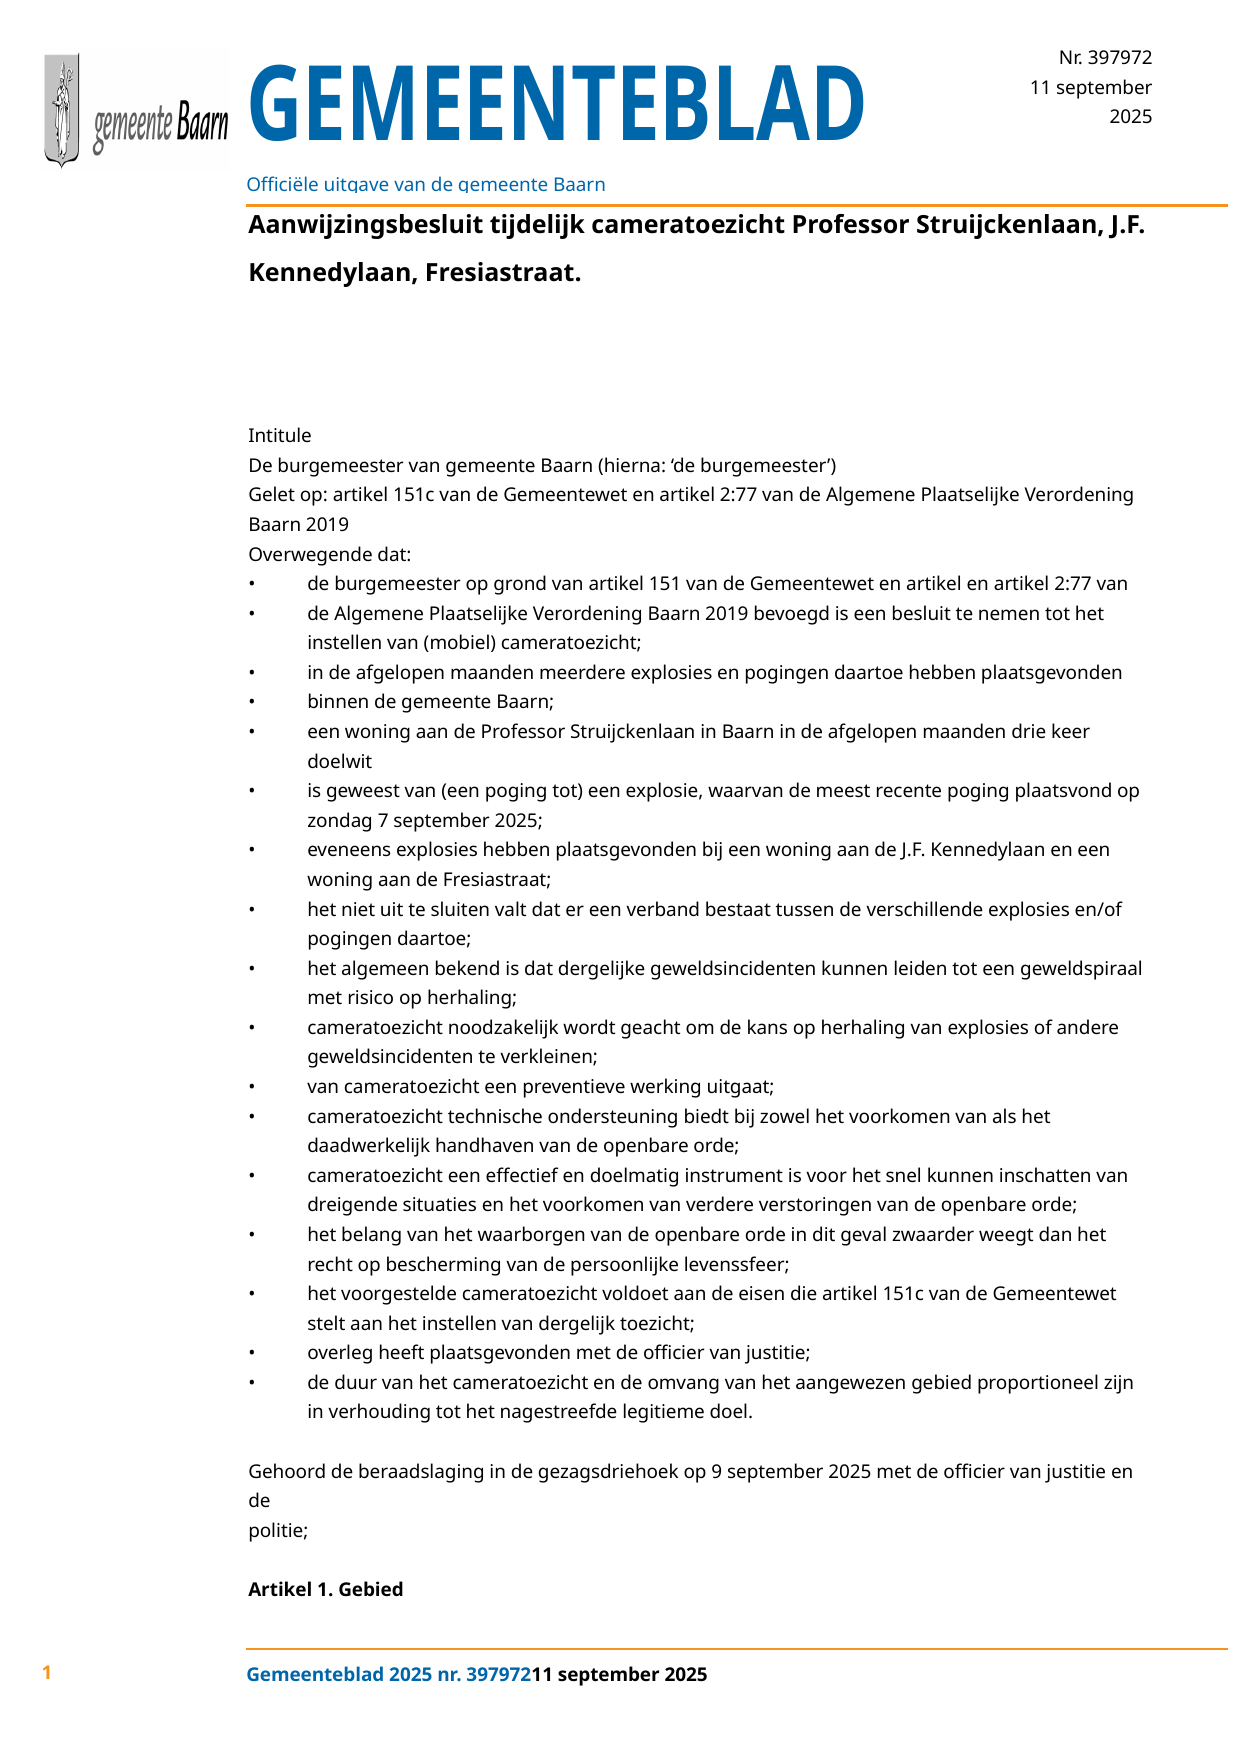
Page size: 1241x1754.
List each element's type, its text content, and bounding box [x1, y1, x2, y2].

list het voorgestelde cameratoezicht voldoet aan de eisen die artikel 151c van de Gemeentewet stelt aan het instellen van dergelijk toezicht; [248, 1280, 1152, 1336]
text Baarn 2019 [248, 511, 1152, 537]
picture [41, 47, 231, 172]
text Overwegende dat: [248, 541, 1152, 567]
text Gelet op: artikel 151c van de Gemeentewet en artikel 2:77 van de Algemene Plaatselijke Verordening [248, 482, 1152, 507]
list de burgemeester op grond van artikel 151 van de Gemeentewet en artikel en artikel 2:77 van [248, 570, 1152, 596]
list de duur van het cameratoezicht en de omvang van het aangewezen gebied proportioneel zijn in verhouding tot het nagestreefde legitieme doel. [248, 1369, 1152, 1424]
list het niet uit te sluiten valt dat er een verband bestaat tussen de verschillende explosies en/of pogingen daartoe; [248, 896, 1152, 951]
list binnen de gemeente Baarn; [248, 689, 1152, 714]
text Intitule [248, 422, 1152, 448]
text politie; [248, 1517, 1152, 1543]
list is geweest van (een poging tot) een explosie, waarvan de meest recente poging plaatsvond op zondag 7 september 2025; [248, 777, 1152, 833]
list in de afgelopen maanden meerdere explosies en pogingen daartoe hebben plaatsgevonden [248, 659, 1152, 685]
list van cameratoezicht een preventieve werking uitgaat; [248, 1073, 1152, 1099]
list eveneens explosies hebben plaatsgevonden bij een woning aan de J.F. Kennedylaan en een woning aan de Fresiastraat; [248, 837, 1152, 892]
list cameratoezicht technische ondersteuning biedt bij zowel het voorkomen van als het daadwerkelijk handhaven van de openbare orde; [248, 1103, 1152, 1158]
list het algemeen bekend is dat dergelijke geweldsincidenten kunnen leiden tot een geweldspiraal met risico op herhaling; [248, 955, 1152, 1010]
list overleg heeft plaatsgevonden met de officier van justitie; [248, 1339, 1152, 1365]
text Artikel 1. Gebied [248, 1576, 1152, 1602]
list cameratoezicht noodzakelijk wordt geacht om de kans op herhaling van explosies of andere geweldsincidenten te verkleinen; [248, 1014, 1152, 1069]
list het belang van het waarborgen van de openbare orde in dit geval zwaarder weegt dan het recht op bescherming van de persoonlijke levenssfeer; [248, 1221, 1152, 1277]
text De burgemeester van gemeente Baarn (hierna: ‘de burgemeester’) [248, 452, 1152, 478]
text Gehoord de beraadslaging in de gezagsdriehoek op 9 september 2025 met de officier van justitie en de [248, 1458, 1152, 1513]
list cameratoezicht een effectief en doelmatig instrument is voor het snel kunnen inschatten van dreigende situaties en het voorkomen van verdere verstoringen van de openbare orde; [248, 1162, 1152, 1217]
text Aanwijzingsbesluit tijdelijk cameratoezicht Professor Struijckenlaan, J.F. Kennedylaan, Fresiastraat. [248, 207, 1152, 288]
list een woning aan de Professor Struijckenlaan in Baarn in de afgelopen maanden drie keer doelwit [248, 718, 1152, 774]
list de Algemene Plaatselijke Verordening Baarn 2019 bevoegd is een besluit te nemen tot het instellen van (mobiel) cameratoezicht; [248, 600, 1152, 655]
